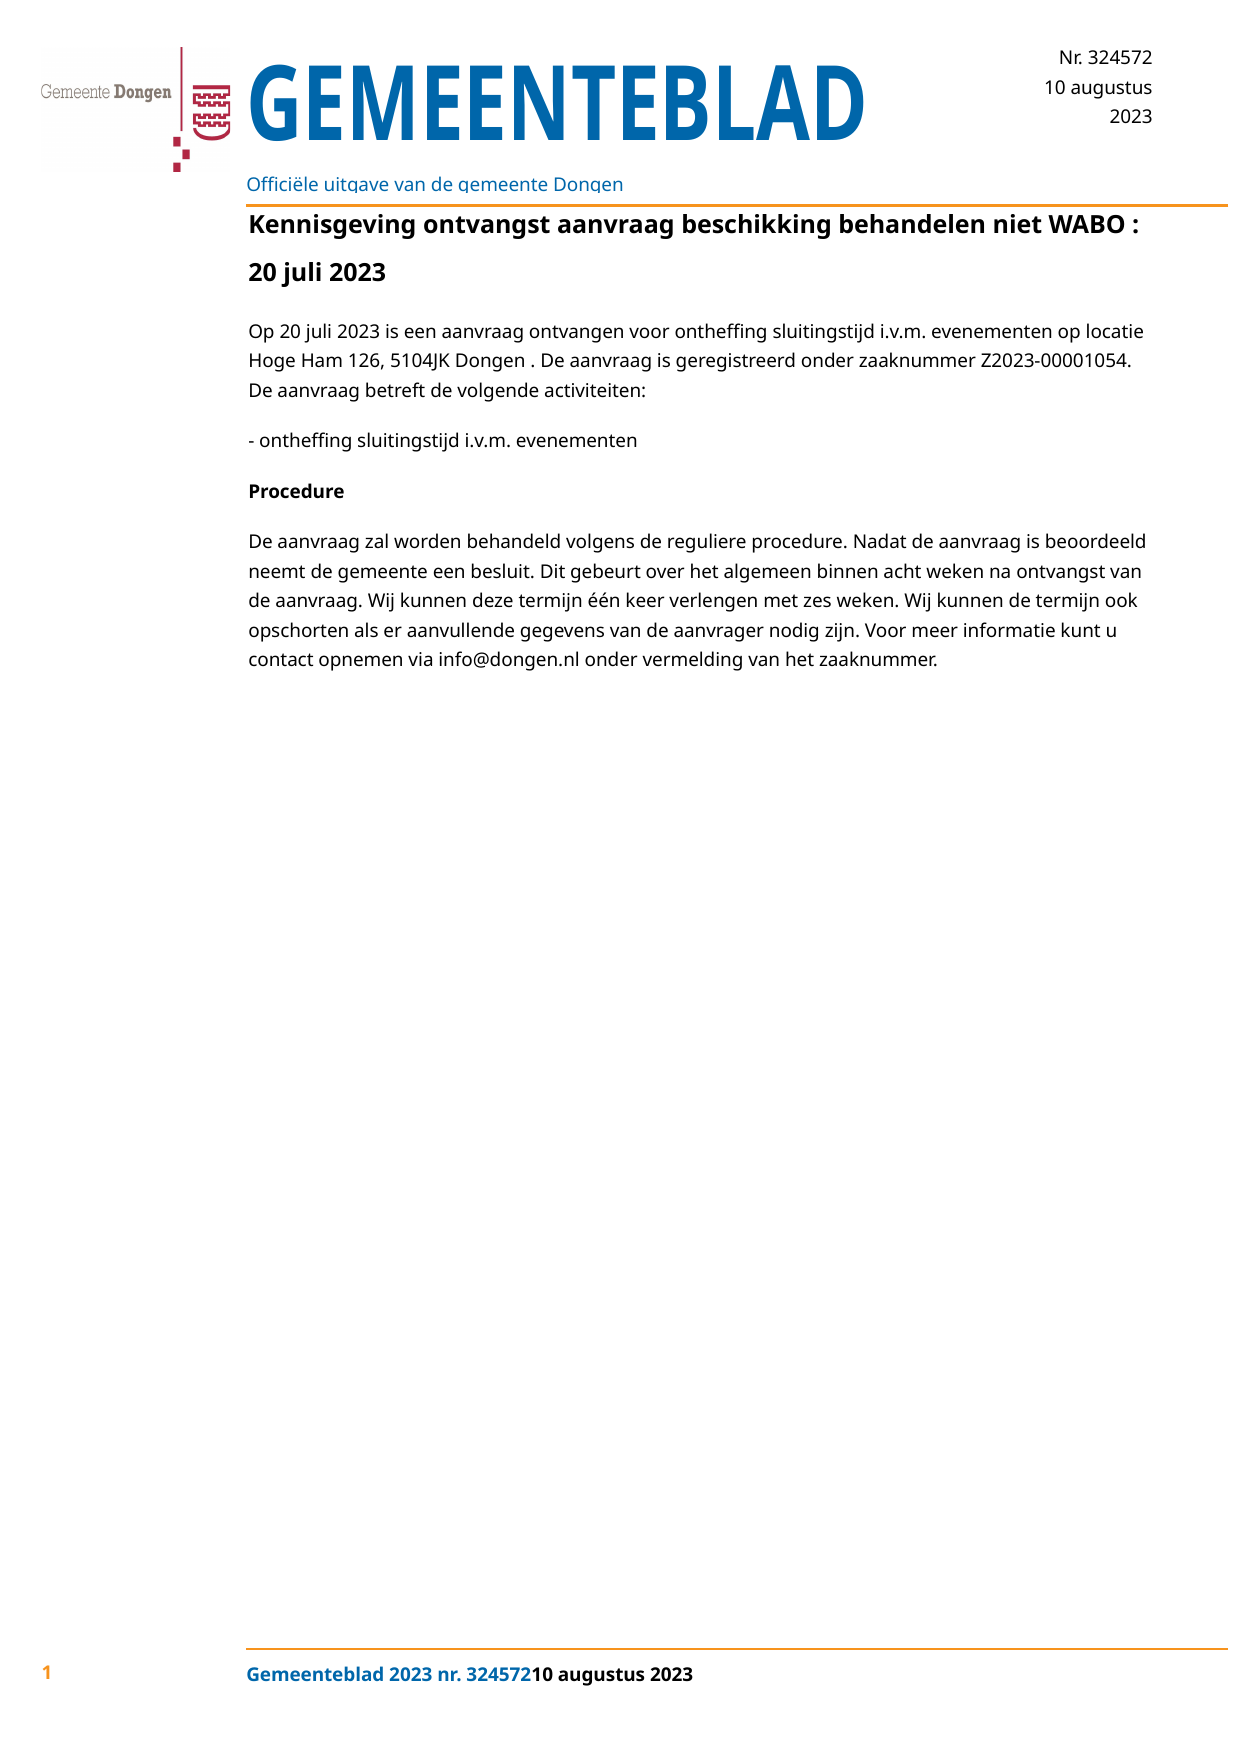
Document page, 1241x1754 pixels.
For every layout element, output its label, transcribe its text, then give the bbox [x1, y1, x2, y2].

text De aanvraag zal worden behandeld volgens de reguliere procedure. Nadat de aanvraag is beoordeeld neemt de gemeente een besluit. Dit gebeurt over het algemeen binnen acht weken na ontvangst van de aanvraag. Wij kunnen deze termijn één keer verlengen met zes weken. Wij kunnen de termijn ook opschorten als er aanvullende gegevens van de aanvrager nodig zijn. Voor meer informatie kunt u contact opnemen via info@dongen.nl onder vermelding van het zaaknummer. [248, 528, 1152, 672]
picture [41, 47, 231, 172]
text Kennisgeving ontvangst aanvraag beschikking behandelen niet WABO : 20 juli 2023 [248, 207, 1152, 288]
text - ontheffing sluitingstijd i.v.m. evenementen [248, 427, 1152, 453]
text Op 20 juli 2023 is een aanvraag ontvangen voor ontheffing sluitingstijd i.v.m. evenementen op locatie Hoge Ham 126, 5104JK Dongen . De aanvraag is geregistreerd onder zaaknummer Z2023-00001054. De aanvraag betreft de volgende activiteiten: [248, 318, 1152, 403]
text Procedure [248, 478, 1152, 504]
